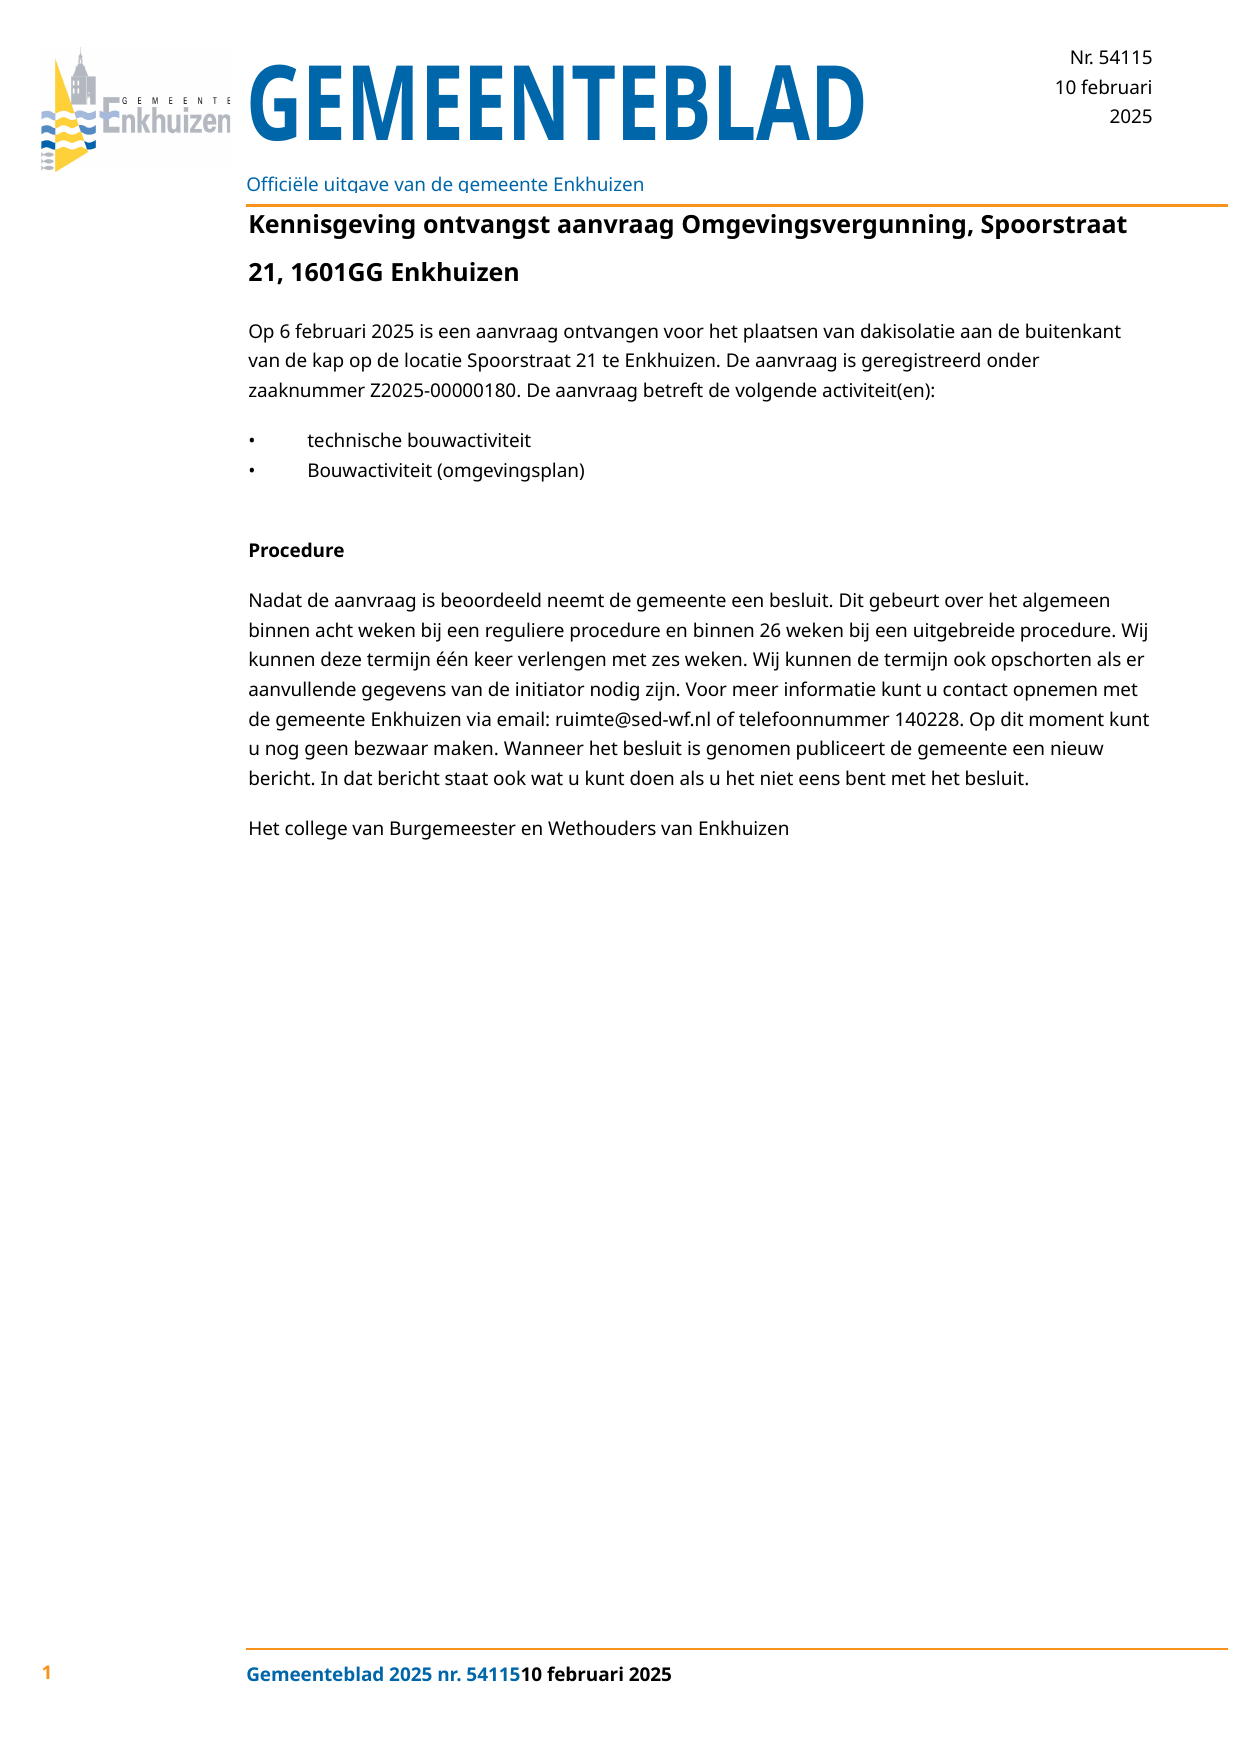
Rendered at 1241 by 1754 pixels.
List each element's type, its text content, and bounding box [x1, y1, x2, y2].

text Het college van Burgemeester en Wethouders van Enkhuizen [248, 815, 1152, 841]
text Procedure [248, 537, 1152, 563]
picture [41, 47, 231, 172]
text Kennisgeving ontvangst aanvraag Omgevingsvergunning, Spoorstraat 21, 1601GG Enkhuizen [248, 207, 1152, 288]
text Nadat de aanvraag is beoordeeld neemt de gemeente een besluit. Dit gebeurt over het algemeen binnen acht weken bij een reguliere procedure en binnen 26 weken bij een uitgebreide procedure. Wij kunnen deze termijn één keer verlengen met zes weken. Wij kunnen de termijn ook opschorten als er aanvullende gegevens van de initiator nodig zijn. Voor meer informatie kunt u contact opnemen met de gemeente Enkhuizen via email: ruimte@sed-wf.nl of telefoonnummer 140228. Op dit moment kunt u nog geen bezwaar maken. Wanneer het besluit is genomen publiceert de gemeente een nieuw bericht. In dat bericht staat ook wat u kunt doen als u het niet eens bent met het besluit. [248, 587, 1152, 791]
list technische bouwactiviteit [248, 427, 1152, 453]
list Bouwactiviteit (omgevingsplan) [248, 457, 1152, 483]
text Op 6 februari 2025 is een aanvraag ontvangen voor het plaatsen van dakisolatie aan de buitenkant van de kap op de locatie Spoorstraat 21 te Enkhuizen. De aanvraag is geregistreerd onder zaaknummer Z2025-00000180. De aanvraag betreft de volgende activiteit(en): [248, 318, 1152, 403]
